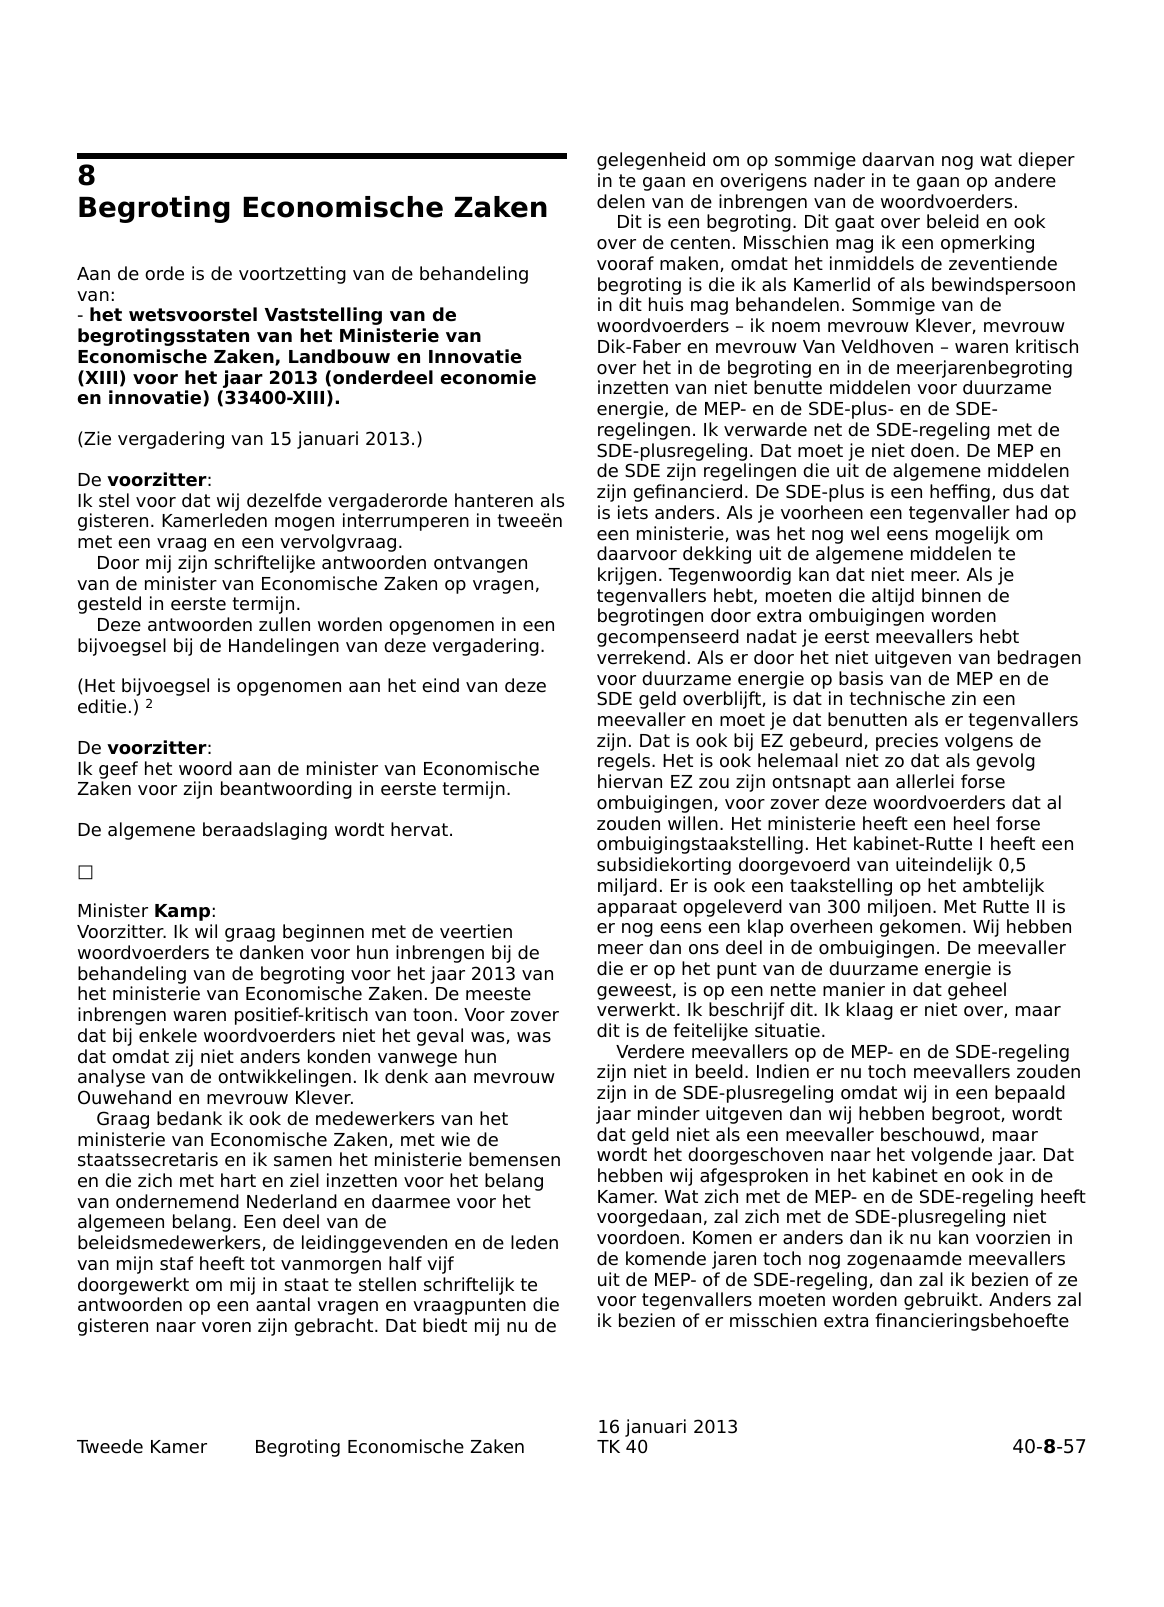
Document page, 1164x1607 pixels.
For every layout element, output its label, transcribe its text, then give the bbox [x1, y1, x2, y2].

title 8 Begroting Economische Zaken [77, 159, 567, 224]
text De algemene beraadslaging wordt hervat. [77, 820, 567, 841]
text Deze antwoorden zullen worden opgenomen in een bijvoegsel bij de Handelingen van deze vergadering. [77, 615, 567, 656]
text Ik geef het woord aan de minister van Economische Zaken voor zijn beantwoording in eerste termijn. [77, 758, 567, 800]
text (Het bijvoegsel is opgenomen aan het eind van deze editie.) 2 [77, 676, 567, 718]
text Door mij zijn schriftelijke antwoorden ontvangen van de minister van Economische Zaken op vragen, gesteld in eerste termijn. [77, 553, 567, 615]
text (Zie vergadering van 15 januari 2013.) [77, 429, 567, 450]
text Graag bedank ik ook de medewerkers van het ministerie van Economische Zaken, met wie de staatssecretaris en ik samen het ministerie bemensen en die zich met hart en ziel inzetten voor het belang van ondernemend Nederland en daarmee voor het algemeen belang. Een deel van de beleidsmedewerkers, de leidinggevenden en de leden van mijn staf heeft tot vanmorgen half vijf doorgewerkt om mij in staat te stellen schriftelijk te antwoorden op een aantal vragen en vraagpunten die gisteren naar voren zijn gebracht. Dat biedt mij nu de [77, 1109, 567, 1337]
text Ik stel voor dat wij dezelfde vergaderorde hanteren als gisteren. Kamerleden mogen interrumperen in tweeën met een vraag en een vervolgvraag. [77, 490, 567, 553]
text Minister Kamp: [77, 901, 567, 922]
text Verdere meevallers op de MEP- en de SDE-regeling zijn niet in beeld. Indien er nu toch meevallers zouden zijn in de SDE-plusregeling omdat wij in een bepaald jaar minder uitgeven dan wij hebben begroot, wordt dat geld niet als een meevaller beschouwd, maar wordt het doorgeschoven naar het volgende jaar. Dat hebben wij afgesproken in het kabinet en ook in de Kamer. Wat zich met de MEP- en de SDE-regeling heeft voorgedaan, zal zich met de SDE-plusregeling niet voordoen. Komen er anders dan ik nu kan voorzien in de komende jaren toch nog zogenaamde meevallers uit de MEP- of de SDE-regeling, dan zal ik bezien of ze voor tegenvallers moeten worden gebruikt. Anders zal ik bezien of er misschien extra financieringsbehoefte [596, 1042, 1087, 1332]
text - het wetsvoorstel Vaststelling van de begrotingsstaten van het Ministerie van Economische Zaken, Landbouw en Innovatie (XIII) voor het jaar 2013 (onderdeel economie en innovatie) (33400-XIII). [77, 305, 567, 409]
text De voorzitter: [77, 470, 567, 490]
text Dit is een begroting. Dit gaat over beleid en ook over de centen. Misschien mag ik een opmerking vooraf maken, omdat het inmiddels de zeventiende begroting is die ik als Kamerlid of als bewindspersoon in dit huis mag behandelen. Sommige van de woordvoerders – ik noem mevrouw Klever, mevrouw Dik-Faber en mevrouw Van Veldhoven – waren kritisch over het in de begroting en in de meerjarenbegroting inzetten van niet benutte middelen voor duurzame energie, de MEP- en de SDE-plus- en de SDE-regelingen. Ik verwarde net de SDE-regeling met de SDE-plusregeling. Dat moet je niet doen. De MEP en de SDE zijn regelingen die uit de algemene middelen zijn gefinancierd. De SDE-plus is een heffing, dus dat is iets anders. Als je voorheen een tegenvaller had op een ministerie, was het nog wel eens mogelijk om daarvoor dekking uit de algemene middelen te krijgen. Tegenwoordig kan dat niet meer. Als je tegenvallers hebt, moeten die altijd binnen de begrotingen door extra ombuigingen worden gecompenseerd nadat je eerst meevallers hebt verrekend. Als er door het niet uitgeven van bedragen voor duurzame energie op basis van de MEP en de SDE geld overblijft, is dat in technische zin een meevaller en moet je dat benutten als er tegenvallers zijn. Dat is ook bij EZ gebeurd, precies volgens de regels. Het is ook helemaal niet zo dat als gevolg hiervan EZ zou zijn ontsnapt aan allerlei forse ombuigingen, voor zover deze woordvoerders dat al zouden willen. Het ministerie heeft een heel forse ombuigingstaakstelling. Het kabinet-Rutte I heeft een subsidiekorting doorgevoerd van uiteindelijk 0,5 miljard. Er is ook een taakstelling op het ambtelijk apparaat opgeleverd van 300 miljoen. Met Rutte II is er nog eens een klap overheen gekomen. Wij hebben meer dan ons deel in de ombuigingen. De meevaller die er op het punt van de duurzame energie is geweest, is op een nette manier in dat geheel verwerkt. Ik beschrijf dit. Ik klaag er niet over, maar dit is de feitelijke situatie. [596, 212, 1087, 1042]
text □ [77, 861, 567, 881]
text Voorzitter. Ik wil graag beginnen met de veertien woordvoerders te danken voor hun inbrengen bij de behandeling van de begroting voor het jaar 2013 van het ministerie van Economische Zaken. De meeste inbrengen waren positief-kritisch van toon. Voor zover dat bij enkele woordvoerders niet het geval was, was dat omdat zij niet anders konden vanwege hun analyse van de ontwikkelingen. Ik denk aan mevrouw Ouwehand en mevrouw Klever. [77, 922, 567, 1109]
text De voorzitter: [77, 738, 567, 758]
text gelegenheid om op sommige daarvan nog wat dieper in te gaan en overigens nader in te gaan op andere delen van de inbrengen van de woordvoerders. [596, 150, 1087, 212]
text Aan de orde is de voortzetting van de behandeling van: [77, 264, 567, 305]
